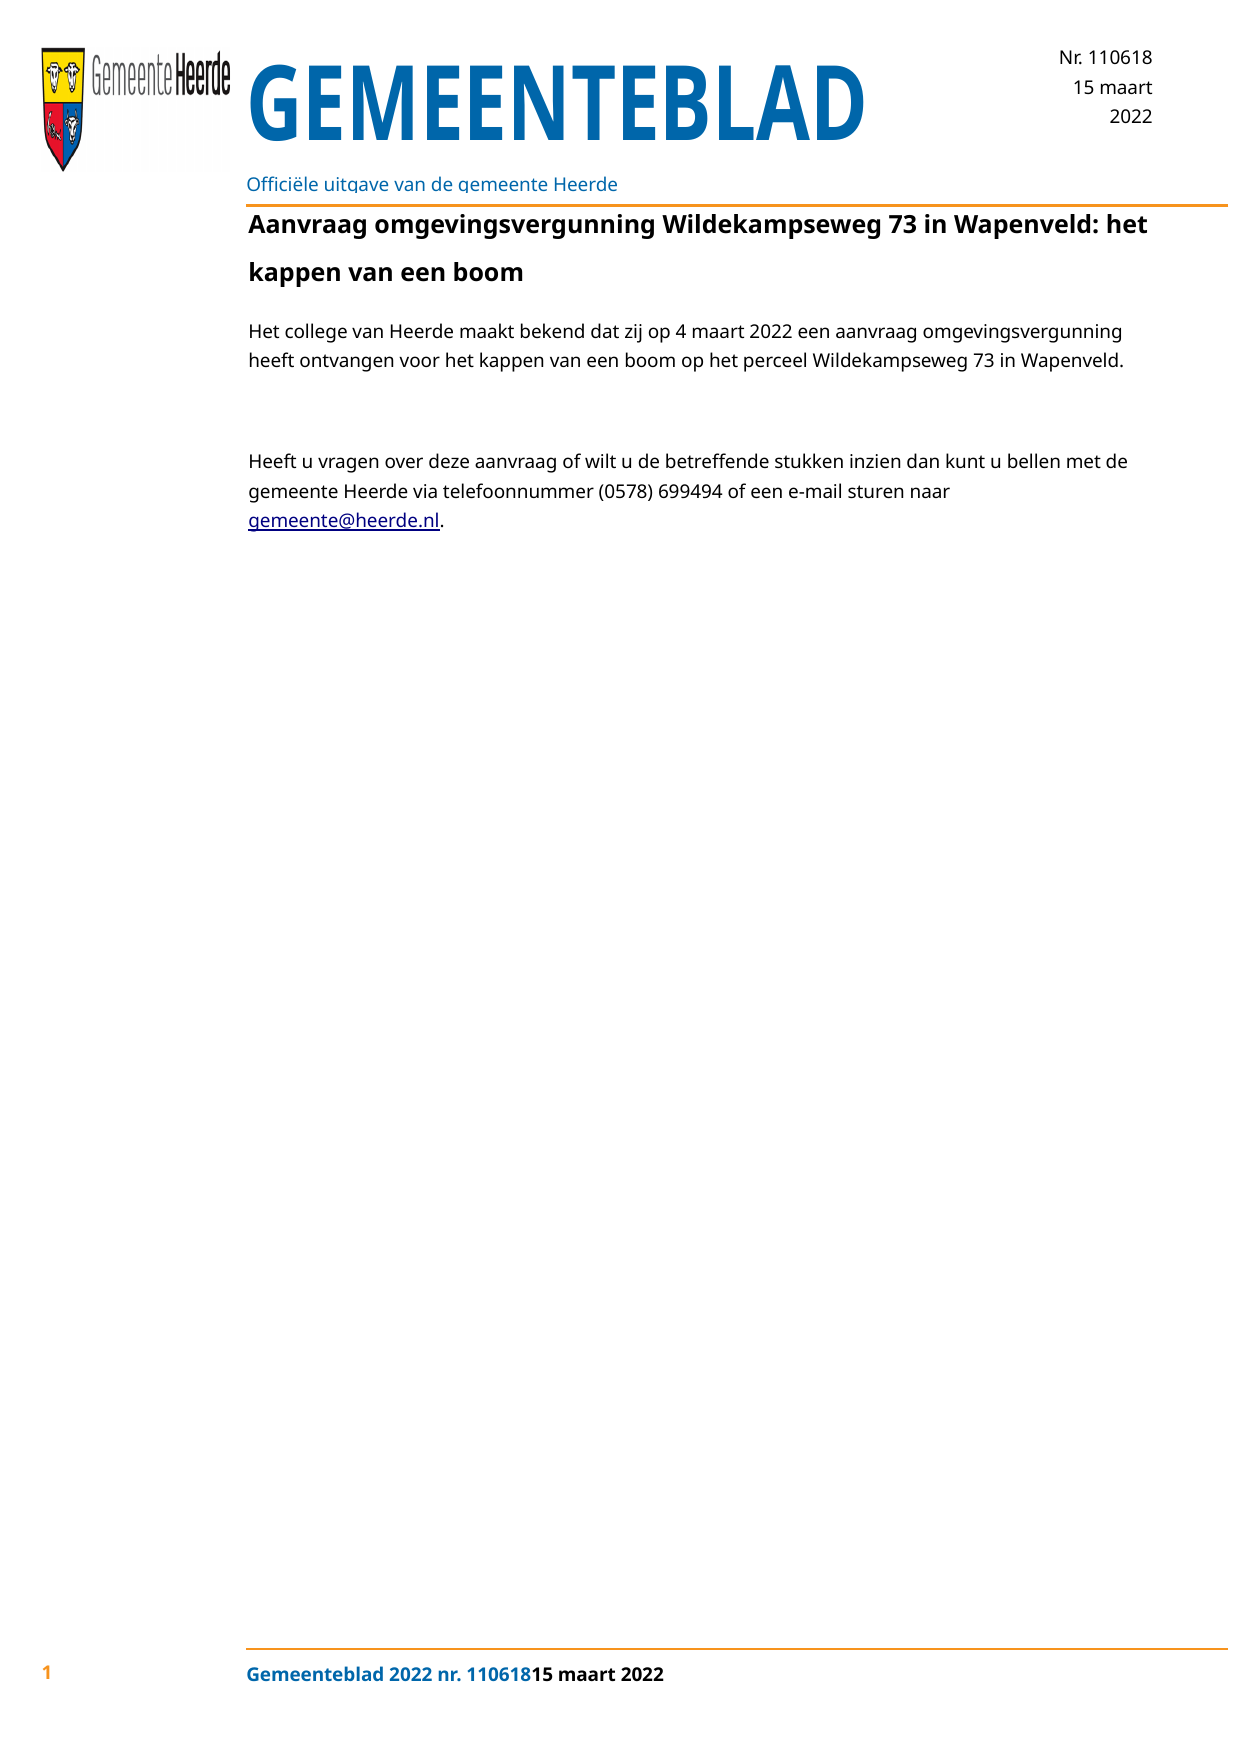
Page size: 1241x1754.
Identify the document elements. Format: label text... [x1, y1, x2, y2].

text Aanvraag omgevingsvergunning Wildekampseweg 73 in Wapenveld: het kappen van een boom [248, 207, 1152, 288]
text Het college van Heerde maakt bekend dat zij op 4 maart 2022 een aanvraag omgevingsvergunning heeft ontvangen voor het kappen van een boom op het perceel Wildekampseweg 73 in Wapenveld. [248, 318, 1152, 373]
text Heeft u vragen over deze aanvraag of wilt u de betreffende stukken inzien dan kunt u bellen met de gemeente Heerde via telefoonnummer (0578) 699494 of een e-mail sturen naar gemeente@heerde.nl. [248, 448, 1152, 533]
picture [41, 47, 231, 172]
